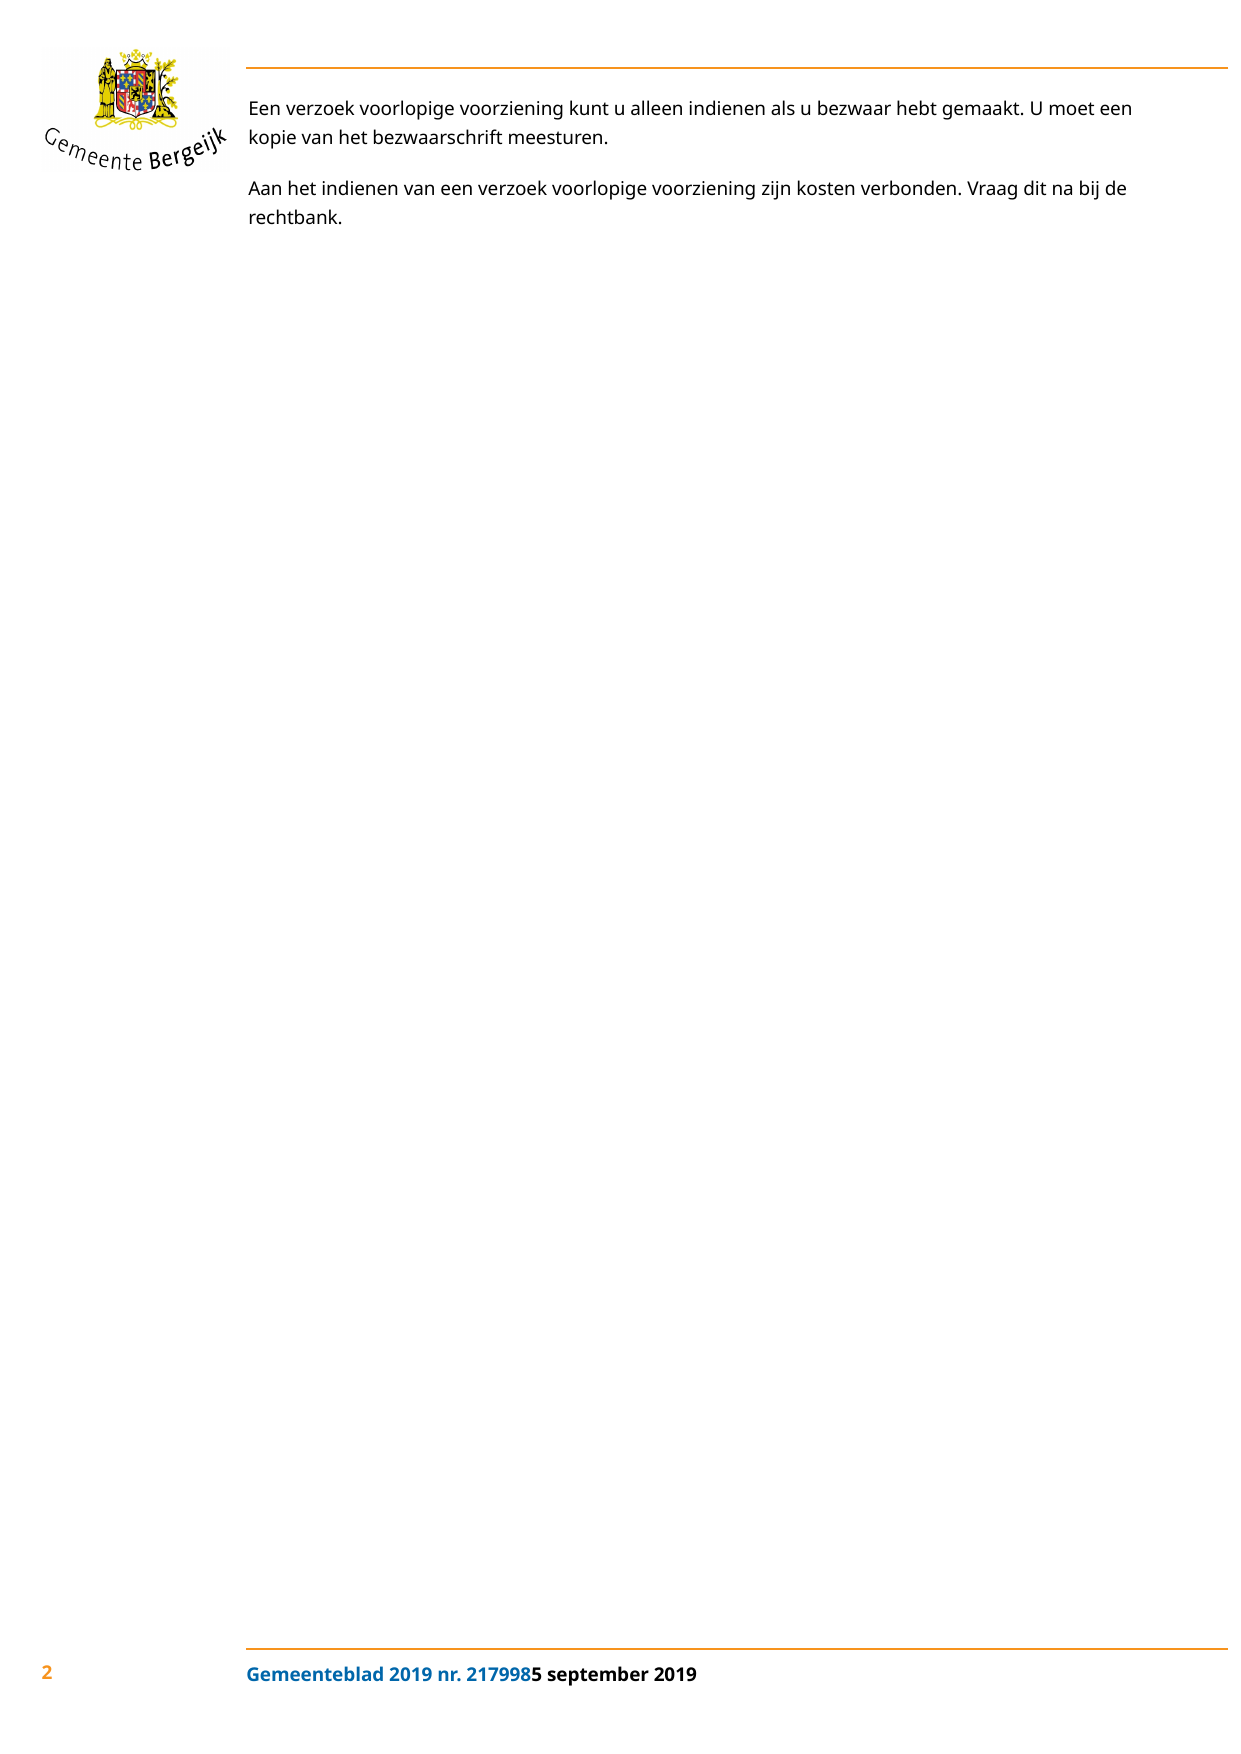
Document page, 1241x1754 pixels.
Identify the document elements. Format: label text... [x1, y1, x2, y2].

text Aan het indienen van een verzoek voorlopige voorziening zijn kosten verbonden. Vraag dit na bij de rechtbank. [248, 175, 1152, 230]
text Een verzoek voorlopige voorziening kunt u alleen indienen als u bezwaar hebt gemaakt. U moet een kopie van het bezwaarschrift meesturen. [248, 95, 1152, 150]
picture [41, 47, 231, 172]
